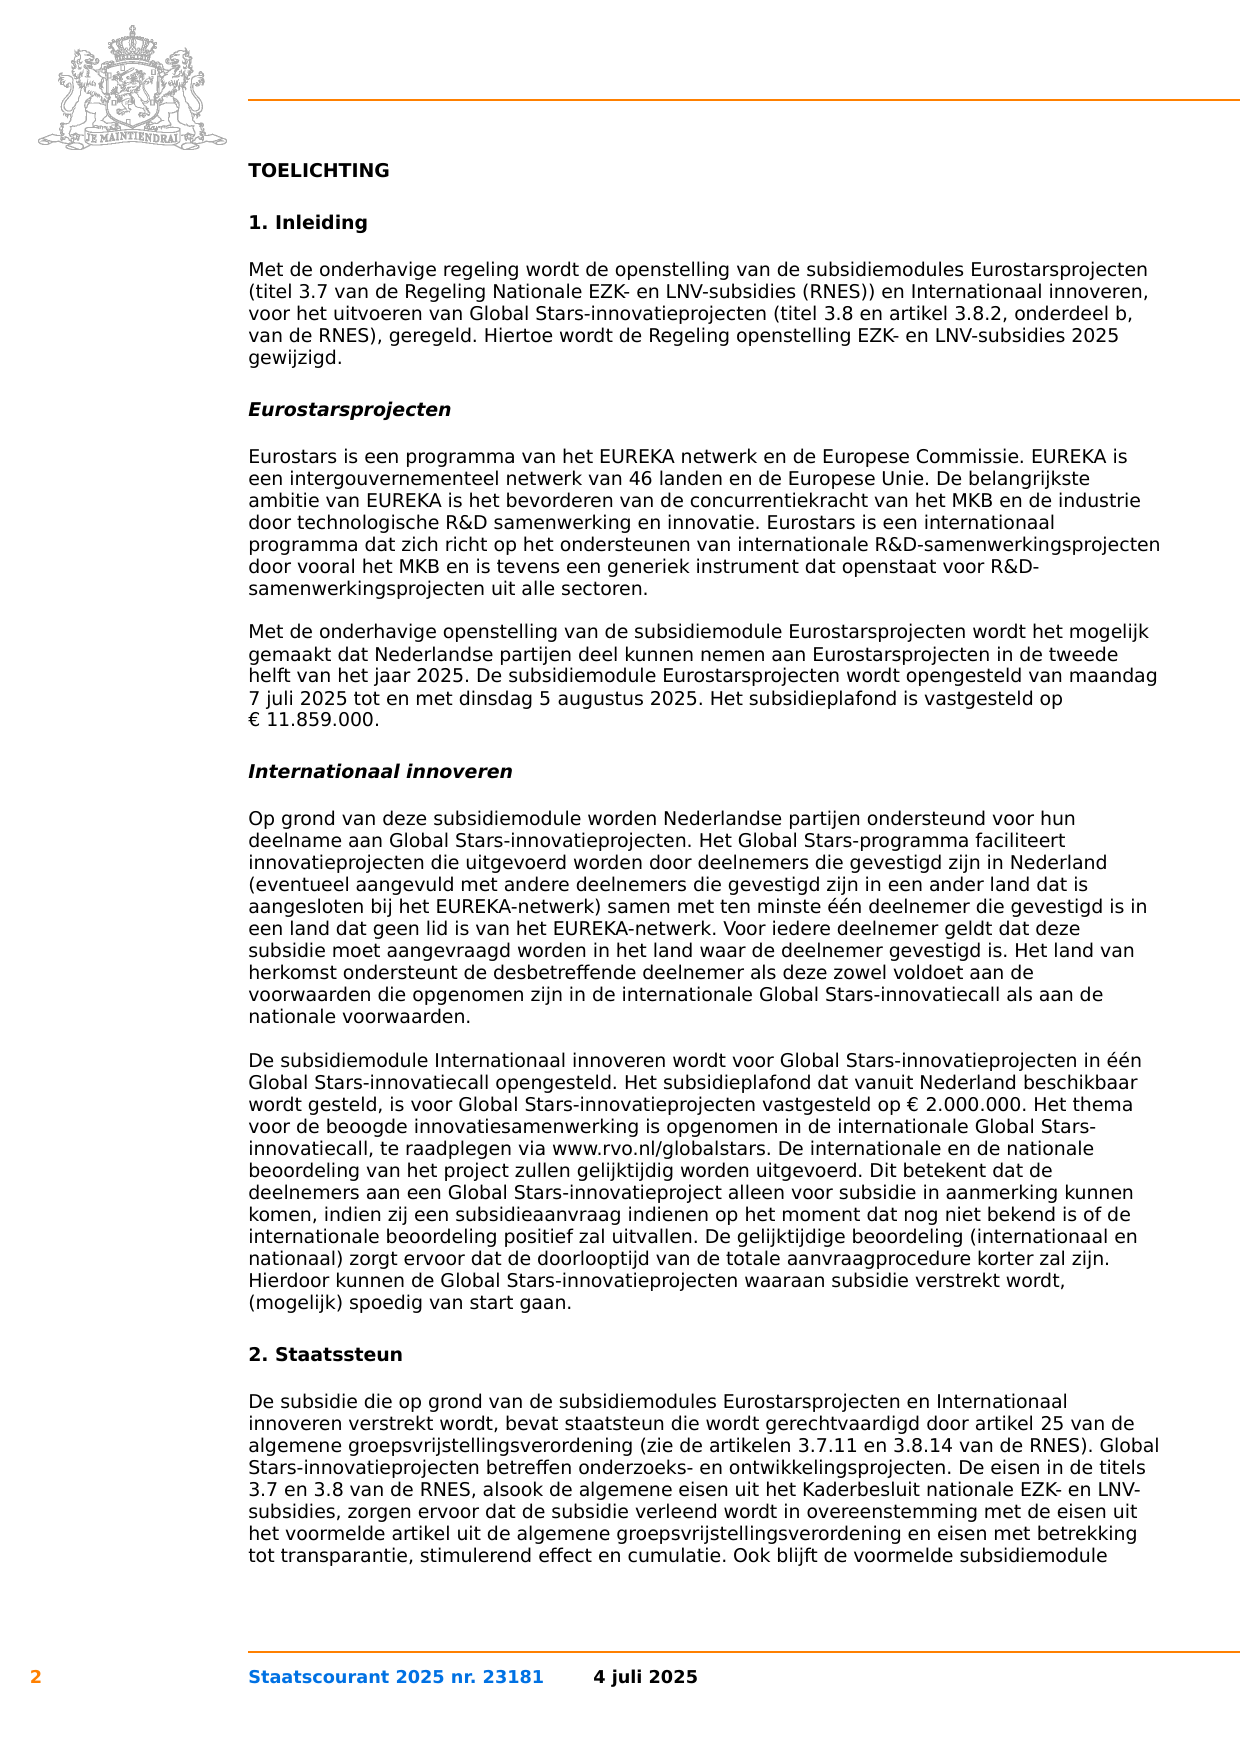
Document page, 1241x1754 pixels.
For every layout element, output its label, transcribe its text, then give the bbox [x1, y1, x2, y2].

text De subsidie die op grond van de subsidiemodules Eurostarsprojecten en Internationaal innoveren verstrekt wordt, bevat staatsteun die wordt gerechtvaardigd door artikel 25 van de algemene groepsvrijstellingsverordening (zie de artikelen 3.7.11 en 3.8.14 van de RNES). Global Stars-innovatieprojecten betreffen onderzoeks- en ontwikkelingsprojecten. De eisen in de titels 3.7 en 3.8 van de RNES, alsook de algemene eisen uit het Kaderbesluit nationale EZK- en LNV-subsidies, zorgen ervoor dat de subsidie verleend wordt in overeenstemming met de eisen uit het voormelde artikel uit de algemene groepsvrijstellingsverordening en eisen met betrekking tot transparantie, stimulerend effect en cumulatie. Ook blijft de voormelde subsidiemodule [248, 1391, 1163, 1567]
subtitle TOELICHTING [248, 160, 1163, 182]
subtitle Eurostarsprojecten [248, 399, 1163, 421]
text Op grond van deze subsidiemodule worden Nederlandse partijen ondersteund voor hun deelname aan Global Stars-innovatieprojecten. Het Global Stars-programma faciliteert innovatieprojecten die uitgevoerd worden door deelnemers die gevestigd zijn in Nederland (eventueel aangevuld met andere deelnemers die gevestigd zijn in een ander land dat is aangesloten bij het EUREKA-netwerk) samen met ten minste één deelnemer die gevestigd is in een land dat geen lid is van het EUREKA-netwerk. Voor iedere deelnemer geldt dat deze subsidie moet aangevraagd worden in het land waar de deelnemer gevestigd is. Het land van herkomst ondersteunt de desbetreffende deelnemer als deze zowel voldoet aan de voorwaarden die opgenomen zijn in de internationale Global Stars-innovatiecall als aan de nationale voorwaarden. [248, 808, 1163, 1028]
text Eurostars is een programma van het EUREKA netwerk en de Europese Commissie. EUREKA is een intergouvernementeel netwerk van 46 landen en de Europese Unie. De belangrijkste ambitie van EUREKA is het bevorderen van de concurrentiekracht van het MKB en de industrie door technologische R&D samenwerking en innovatie. Eurostars is een internationaal programma dat zich richt op het ondersteunen van internationale R&D-samenwerkingsprojecten door vooral het MKB en is tevens een generiek instrument dat openstaat voor R&D-samenwerkingsprojecten uit alle sectoren. [248, 446, 1163, 599]
subtitle 2. Staatssteun [248, 1344, 1163, 1366]
picture [38, 25, 227, 150]
text Met de onderhavige regeling wordt de openstelling van de subsidiemodules Eurostarsprojecten (titel 3.7 van de Regeling Nationale EZK- en LNV-subsidies (RNES)) en Internationaal innoveren, voor het uitvoeren van Global Stars-innovatieprojecten (titel 3.8 en artikel 3.8.2, onderdeel b, van de RNES), geregeld. Hiertoe wordt de Regeling openstelling EZK- en LNV-subsidies 2025 gewijzigd. [248, 259, 1163, 369]
subtitle Internationaal innoveren [248, 761, 1163, 783]
text De subsidiemodule Internationaal innoveren wordt voor Global Stars-innovatieprojecten in één Global Stars-innovatiecall opengesteld. Het subsidieplafond dat vanuit Nederland beschikbaar wordt gesteld, is voor Global Stars-innovatieprojecten vastgesteld op € 2.000.000. Het thema voor de beoogde innovatiesamenwerking is opgenomen in de internationale Global Stars-innovatiecall, te raadplegen via www.rvo.nl/globalstars. De internationale en de nationale beoordeling van het project zullen gelijktijdig worden uitgevoerd. Dit betekent dat de deelnemers aan een Global Stars-innovatieproject alleen voor subsidie in aanmerking kunnen komen, indien zij een subsidieaanvraag indienen op het moment dat nog niet bekend is of de internationale beoordeling positief zal uitvallen. De gelijktijdige beoordeling (internationaal en nationaal) zorgt ervoor dat de doorlooptijd van de totale aanvraagprocedure korter zal zijn. Hierdoor kunnen de Global Stars-innovatieprojecten waaraan subsidie verstrekt wordt, (mogelijk) spoedig van start gaan. [248, 1050, 1163, 1314]
subtitle 1. Inleiding [248, 212, 1163, 234]
text Met de onderhavige openstelling van de subsidiemodule Eurostarsprojecten wordt het mogelijk gemaakt dat Nederlandse partijen deel kunnen nemen aan Eurostarsprojecten in de tweede helft van het jaar 2025. De subsidiemodule Eurostarsprojecten wordt opengesteld van maandag 7 juli 2025 tot en met dinsdag 5 augustus 2025. Het subsidieplafond is vastgesteld op € 11.859.000. [248, 621, 1163, 731]
